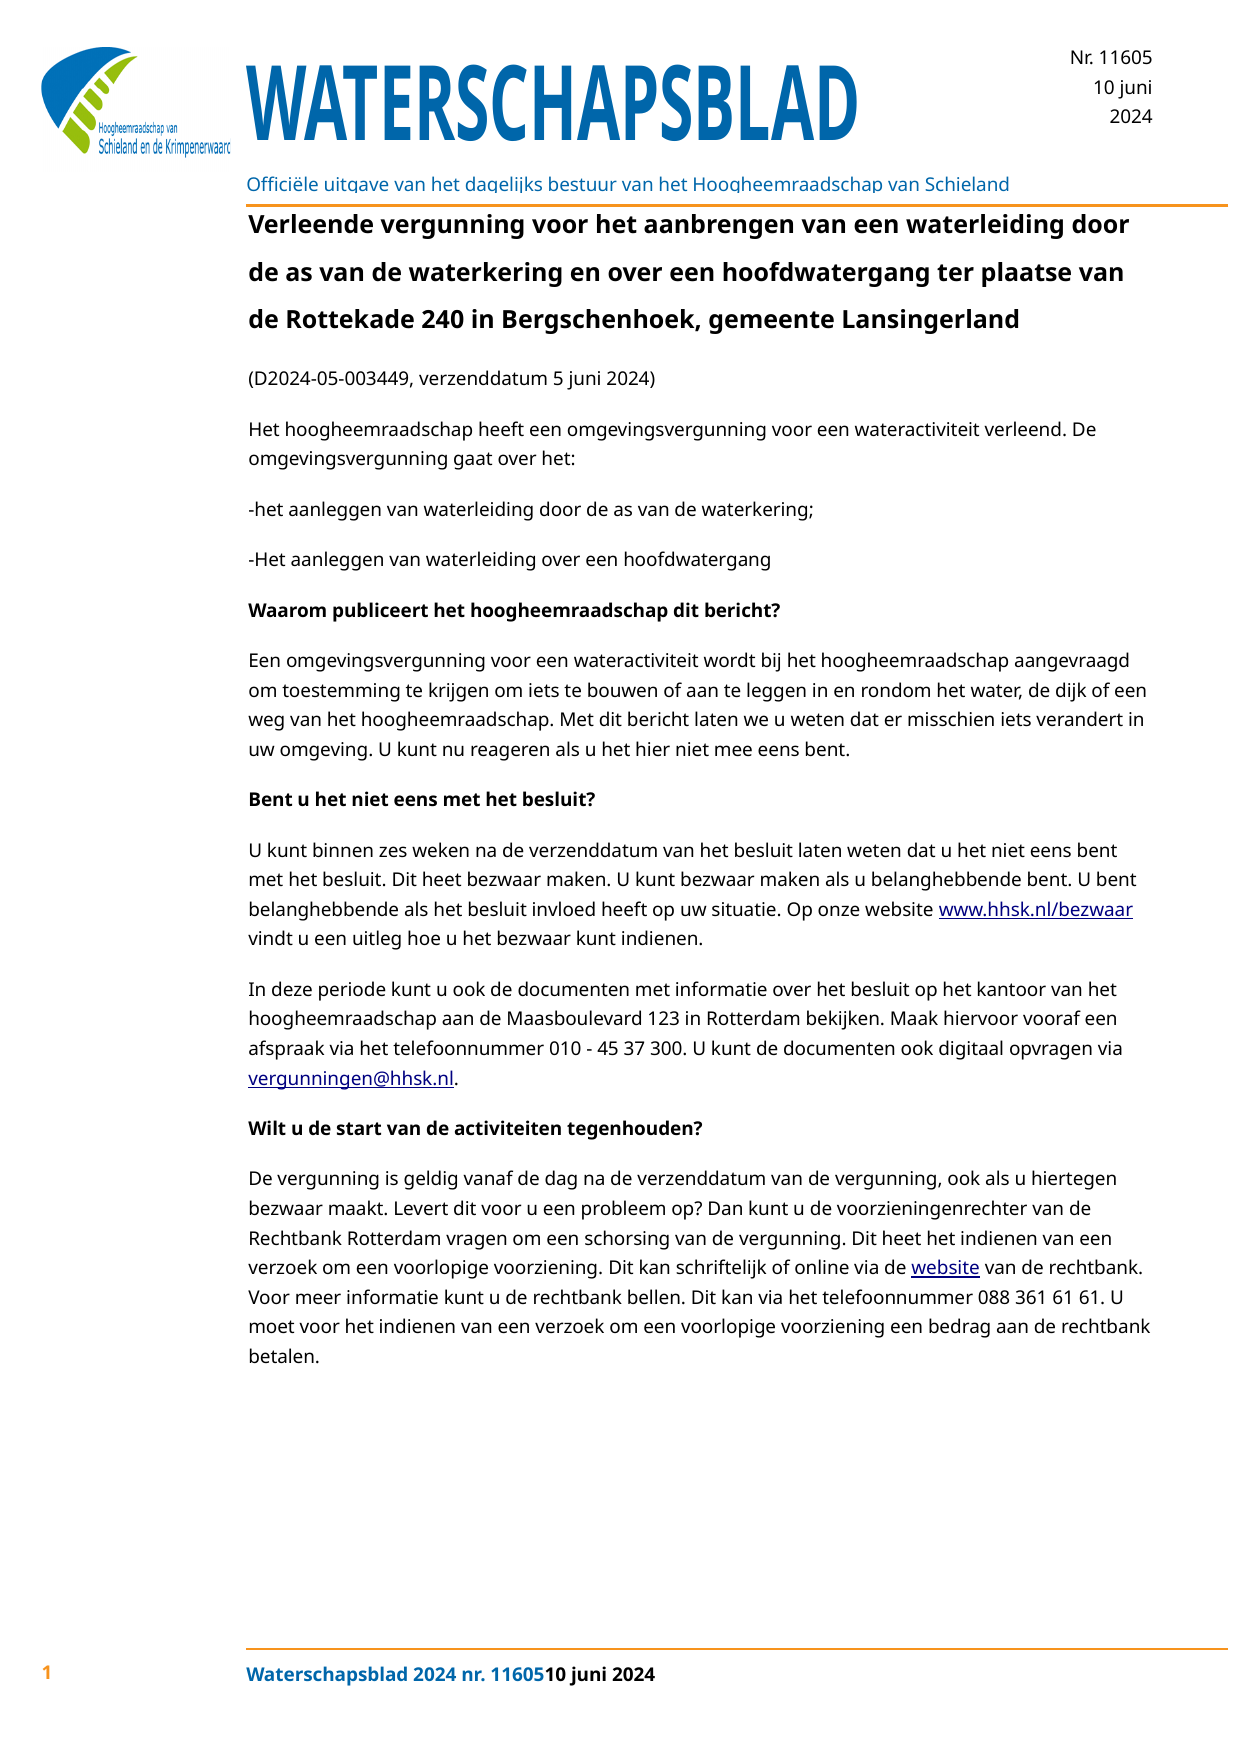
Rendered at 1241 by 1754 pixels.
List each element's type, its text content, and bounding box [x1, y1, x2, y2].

text -het aanleggen van waterleiding door de as van de waterkering; [248, 496, 1152, 522]
text Waarom publiceert het hoogheemraadschap dit bericht? [248, 597, 1152, 622]
picture [41, 47, 231, 172]
text Verleende vergunning voor het aanbrengen van een waterleiding door de as van de waterkering en over een hoofdwatergang ter plaatse van de Rottekade 240 in Bergschenhoek, gemeente Lansingerland [248, 207, 1152, 336]
text Bent u het niet eens met het besluit? [248, 786, 1152, 812]
text (D2024-05-003449, verzenddatum 5 juni 2024) [248, 366, 1152, 391]
text Het hoogheemraadschap heeft een omgevingsvergunning voor een wateractiviteit verleend. De omgevingsvergunning gaat over het: [248, 416, 1152, 471]
text U kunt binnen zes weken na de verzenddatum van het besluit laten weten dat u het niet eens bent met het besluit. Dit heet bezwaar maken. U kunt bezwaar maken als u belanghebbende bent. U bent belanghebbende als het besluit invloed heeft op uw situatie. Op onze website www.hhsk.nl/bezwaar vindt u een uitleg hoe u het bezwaar kunt indienen. [248, 837, 1152, 951]
text De vergunning is geldig vanaf de dag na de verzenddatum van de vergunning, ook als u hiertegen bezwaar maakt. Levert dit voor u een probleem op? Dan kunt u de voorzieningenrechter van de Rechtbank Rotterdam vragen om een schorsing van de vergunning. Dit heet het indienen van een verzoek om een voorlopige voorziening. Dit kan schriftelijk of online via de website van de rechtbank. Voor meer informatie kunt u de rechtbank bellen. Dit kan via het telefoonnummer 088 361 61 61. U moet voor het indienen van een verzoek om een voorlopige voorziening een bedrag aan de rechtbank betalen. [248, 1166, 1152, 1369]
text Een omgevingsvergunning voor een wateractiviteit wordt bij het hoogheemraadschap aangevraagd om toestemming te krijgen om iets te bouwen of aan te leggen in en rondom het water, de dijk of een weg van het hoogheemraadschap. Met dit bericht laten we u weten dat er misschien iets verandert in uw omgeving. U kunt nu reageren als u het hier niet mee eens bent. [248, 647, 1152, 762]
text Wilt u de start van de activiteiten tegenhouden? [248, 1115, 1152, 1141]
text In deze periode kunt u ook de documenten met informatie over het besluit op het kantoor van het hoogheemraadschap aan de Maasboulevard 123 in Rotterdam bekijken. Maak hiervoor vooraf een afspraak via het telefoonnummer 010 - 45 37 300. U kunt de documenten ook digitaal opvragen via vergunningen@hhsk.nl. [248, 976, 1152, 1090]
text -Het aanleggen van waterleiding over een hoofdwatergang [248, 546, 1152, 572]
